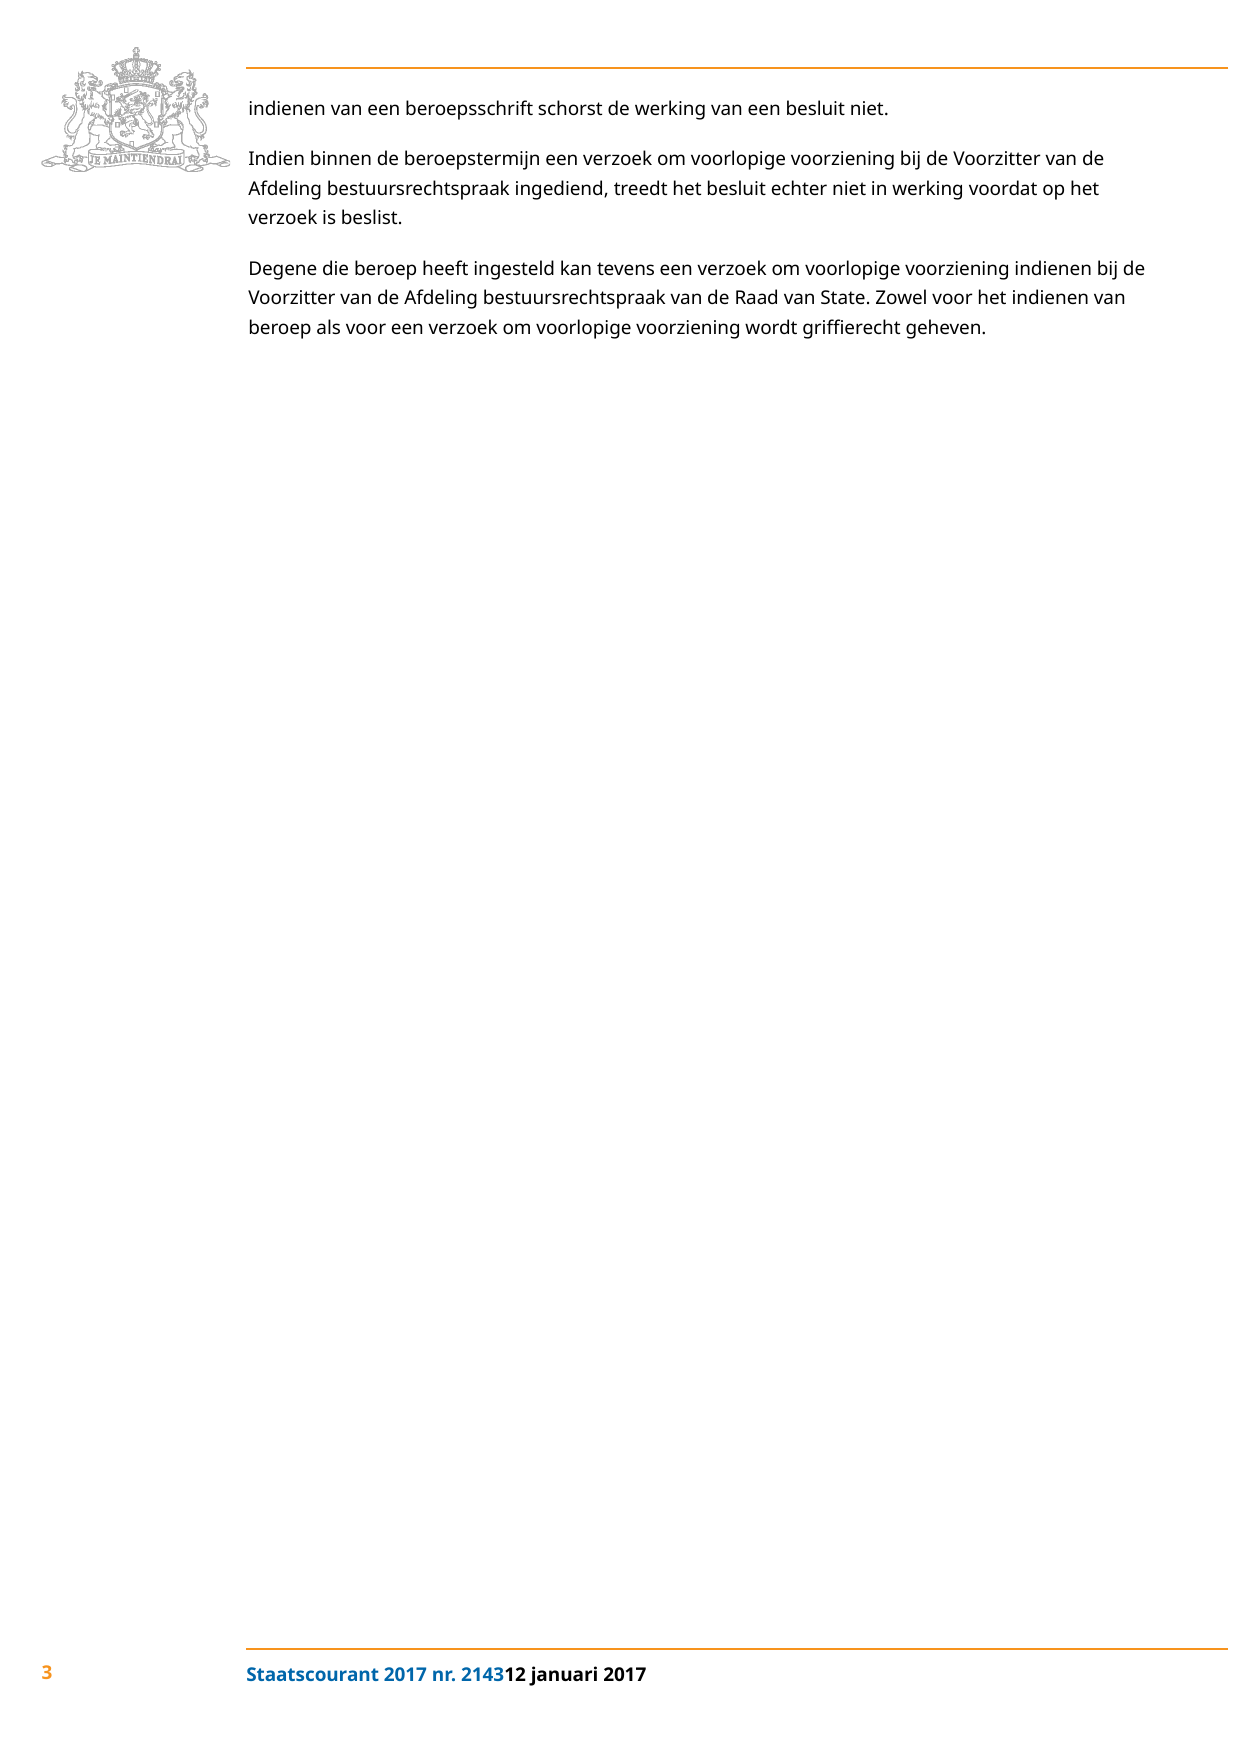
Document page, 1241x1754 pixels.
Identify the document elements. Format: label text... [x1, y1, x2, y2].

picture [41, 47, 231, 172]
text indienen van een beroepsschrift schorst de werking van een besluit niet. [248, 95, 1152, 121]
text Degene die beroep heeft ingesteld kan tevens een verzoek om voorlopige voorziening indienen bij de Voorzitter van de Afdeling bestuursrechtspraak van de Raad van State. Zowel voor het indienen van beroep als voor een verzoek om voorlopige voorziening wordt griffierecht geheven. [248, 255, 1152, 340]
text Indien binnen de beroepstermijn een verzoek om voorlopige voorziening bij de Voorzitter van de Afdeling bestuursrechtspraak ingediend, treedt het besluit echter niet in werking voordat op het verzoek is beslist. [248, 145, 1152, 230]
